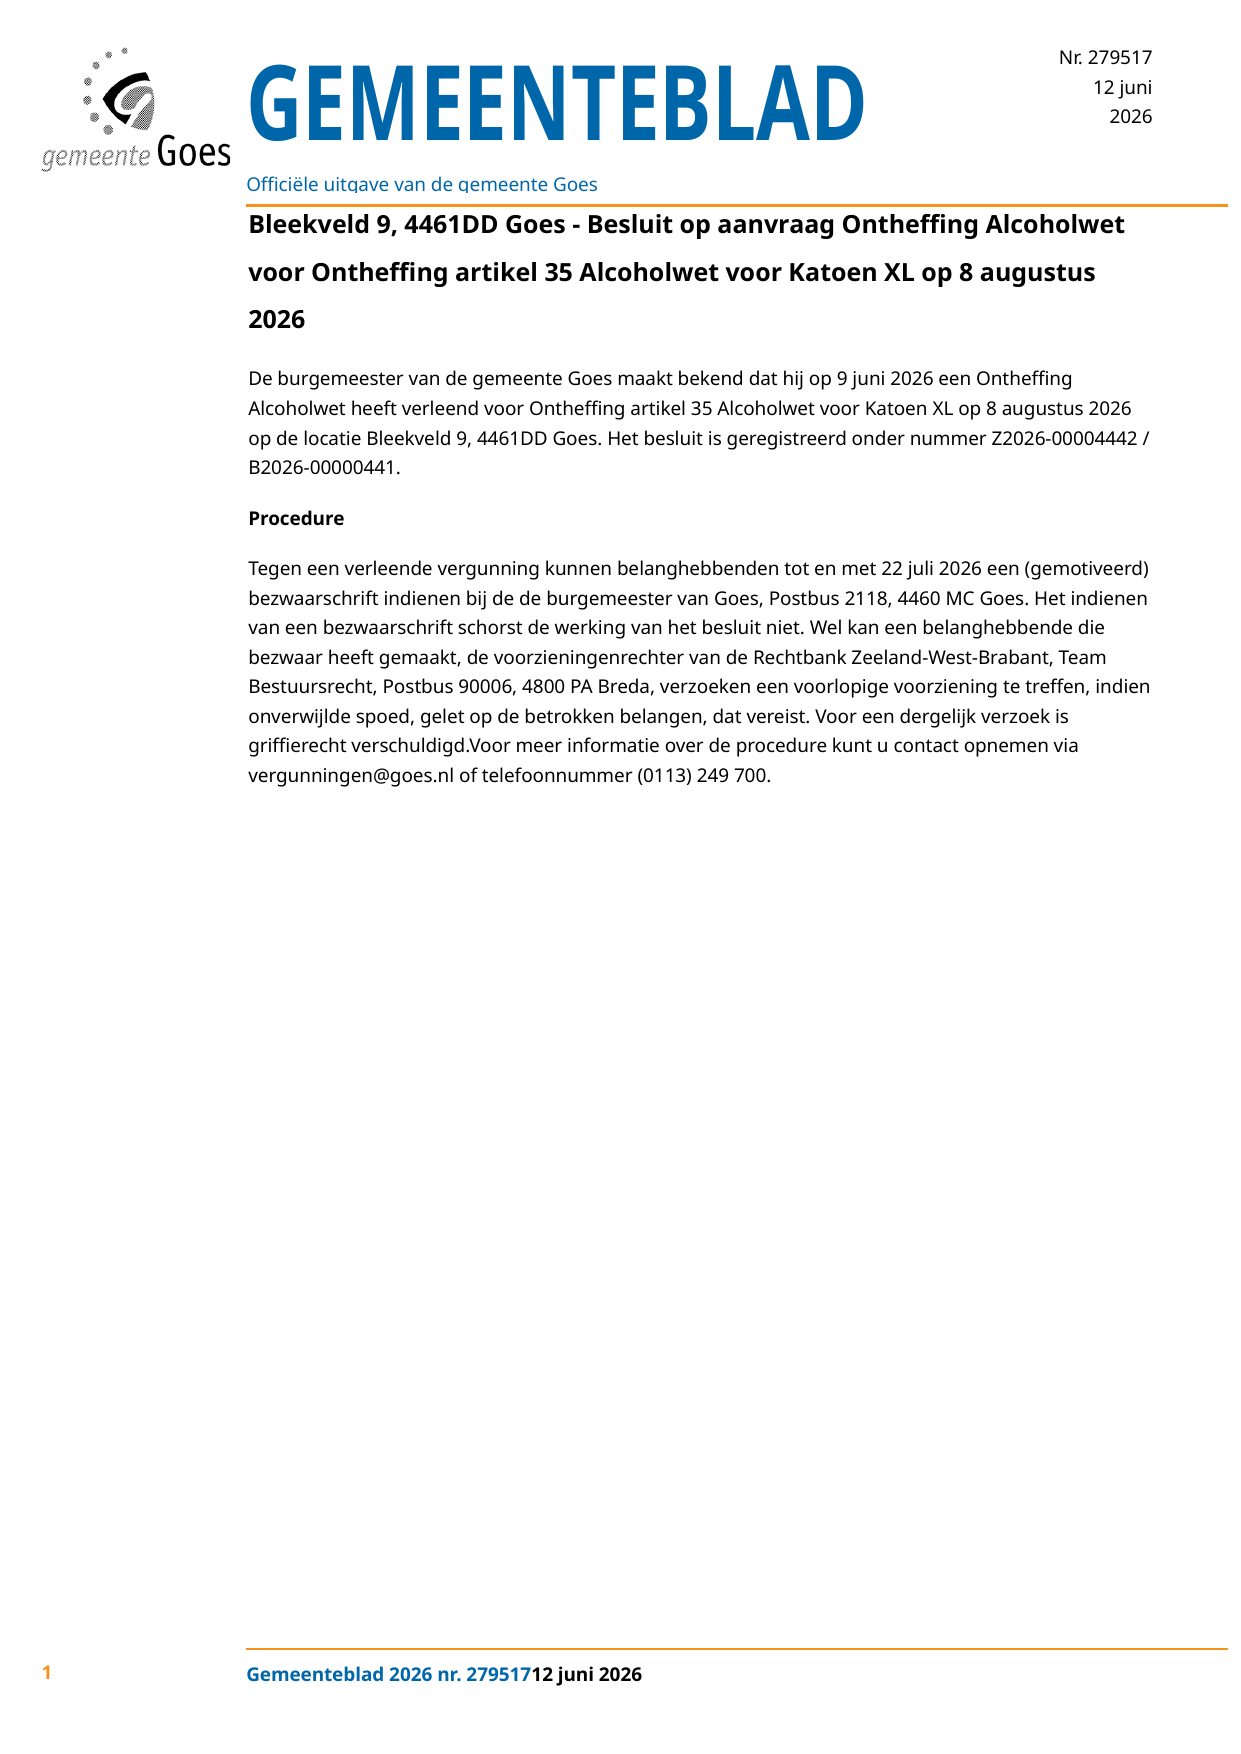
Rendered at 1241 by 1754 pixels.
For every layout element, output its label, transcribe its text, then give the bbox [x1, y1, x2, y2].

text Bleekveld 9, 4461DD Goes - Besluit op aanvraag Ontheffing Alcoholwet voor Ontheffing artikel 35 Alcoholwet voor Katoen XL op 8 augustus 2026 [248, 207, 1152, 336]
text De burgemeester van de gemeente Goes maakt bekend dat hij op 9 juni 2026 een Ontheffing Alcoholwet heeft verleend voor Ontheffing artikel 35 Alcoholwet voor Katoen XL op 8 augustus 2026 op de locatie Bleekveld 9, 4461DD Goes. Het besluit is geregistreerd onder nummer Z2026-00004442 / B2026-00000441. [248, 366, 1152, 480]
text Procedure [248, 505, 1152, 530]
text Tegen een verleende vergunning kunnen belanghebbenden tot en met 22 juli 2026 een (gemotiveerd) bezwaarschrift indienen bij de de burgemeester van Goes, Postbus 2118, 4460 MC Goes. Het indienen van een bezwaarschrift schorst de werking van het besluit niet. Wel kan een belanghebbende die bezwaar heeft gemaakt, de voorzieningenrechter van de Rechtbank Zeeland-West-Brabant, Team Bestuursrecht, Postbus 90006, 4800 PA Breda, verzoeken een voorlopige voorziening te treffen, indien onverwijlde spoed, gelet op de betrokken belangen, dat vereist. Voor een dergelijk verzoek is griffierecht verschuldigd.Voor meer informatie over de procedure kunt u contact opnemen via vergunningen@goes.nl of telefoonnummer (0113) 249 700. [248, 555, 1152, 788]
picture [41, 47, 231, 172]
